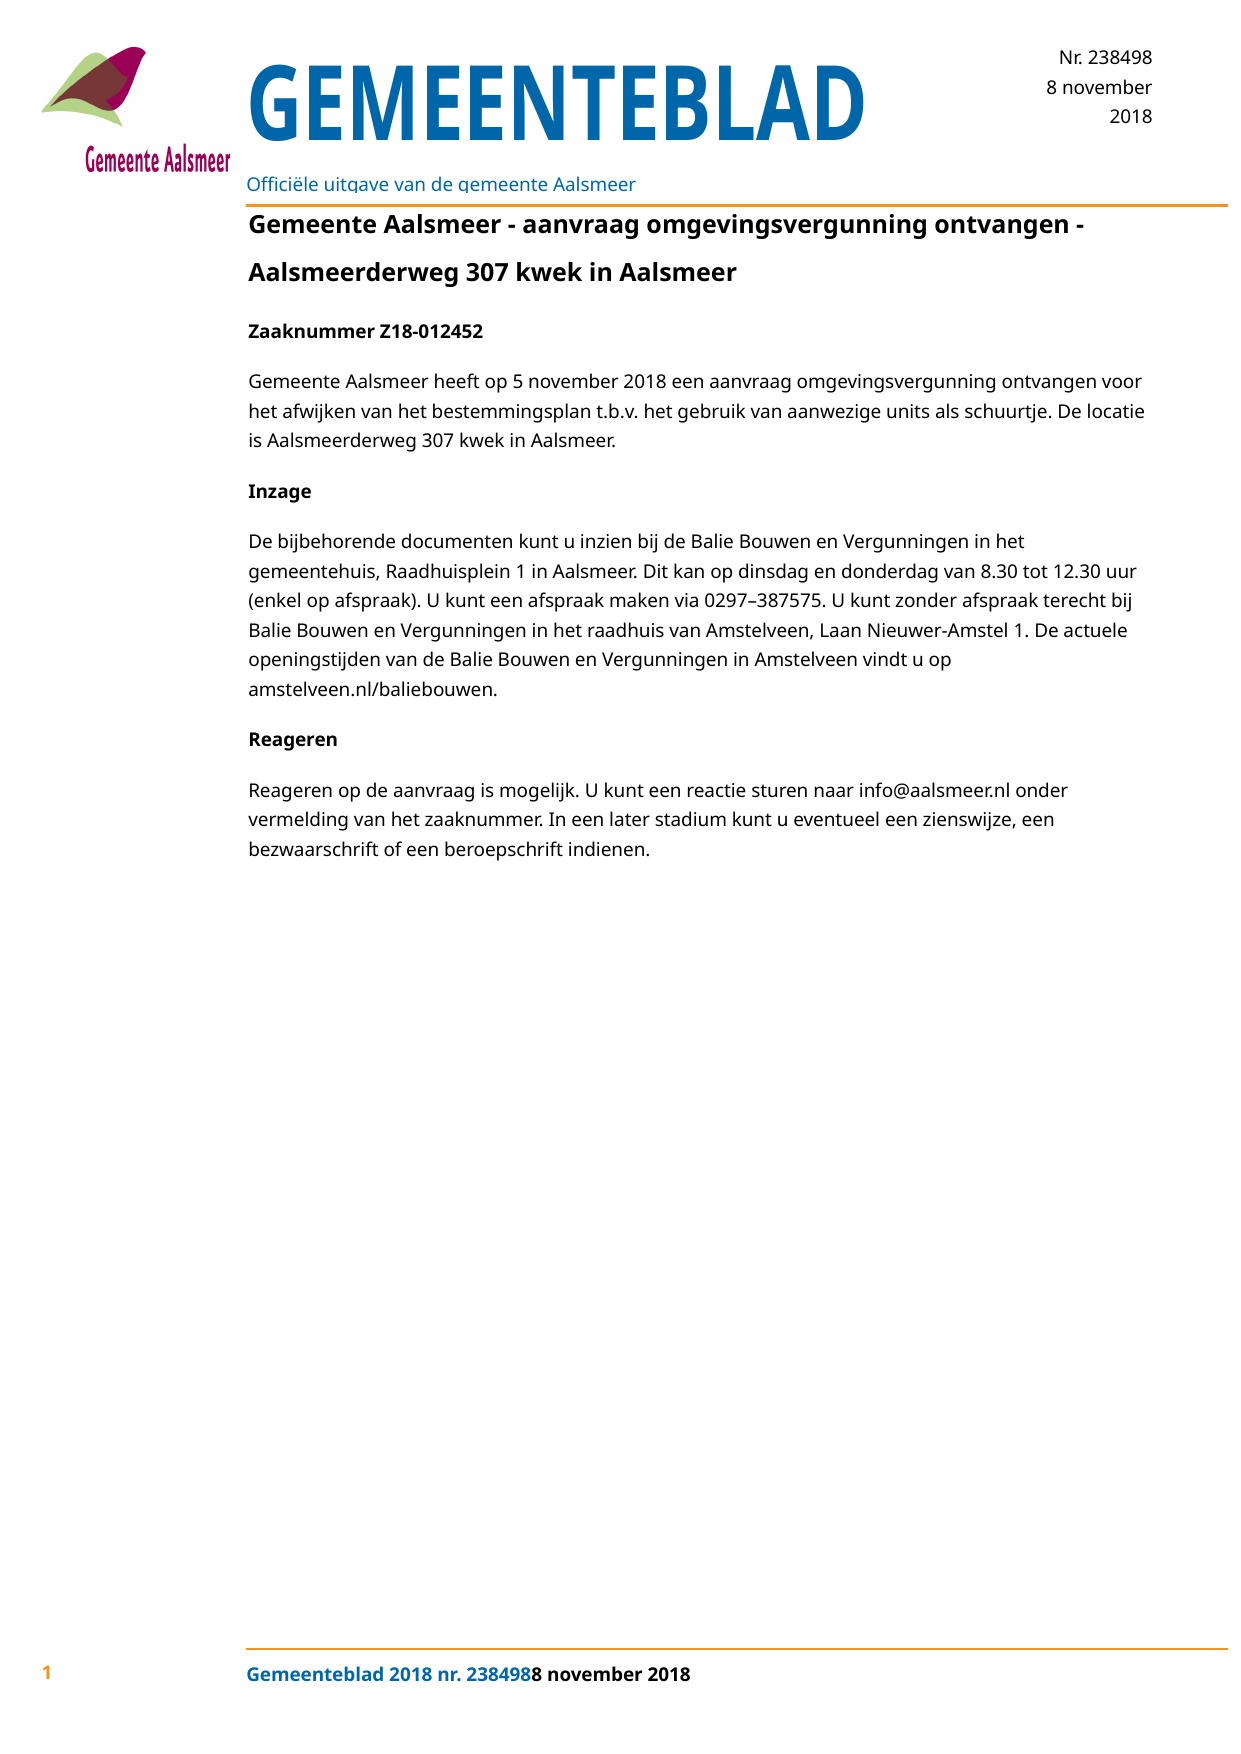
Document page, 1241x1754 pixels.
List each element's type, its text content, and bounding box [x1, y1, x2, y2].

text Zaaknummer Z18-012452 [248, 318, 1152, 344]
text Inzage [248, 478, 1152, 504]
text Reageren [248, 727, 1152, 752]
text De bijbehorende documenten kunt u inzien bij de Balie Bouwen en Vergunningen in het gemeentehuis, Raadhuisplein 1 in Aalsmeer. Dit kan op dinsdag en donderdag van 8.30 tot 12.30 uur (enkel op afspraak). U kunt een afspraak maken via 0297–387575. U kunt zonder afspraak terecht bij Balie Bouwen en Vergunningen in het raadhuis van Amstelveen, Laan Nieuwer-Amstel 1. De actuele openingstijden van de Balie Bouwen en Vergunningen in Amstelveen vindt u op amstelveen.nl/baliebouwen. [248, 528, 1152, 702]
text Gemeente Aalsmeer heeft op 5 november 2018 een aanvraag omgevingsvergunning ontvangen voor het afwijken van het bestemmingsplan t.b.v. het gebruik van aanwezige units als schuurtje. De locatie is Aalsmeerderweg 307 kwek in Aalsmeer. [248, 368, 1152, 453]
text Reageren op de aanvraag is mogelijk. U kunt een reactie sturen naar info@aalsmeer.nl onder vermelding van het zaaknummer. In een later stadium kunt u eventueel een zienswijze, een bezwaarschrift of een beroepschrift indienen. [248, 777, 1152, 862]
text Gemeente Aalsmeer - aanvraag omgevingsvergunning ontvangen - Aalsmeerderweg 307 kwek in Aalsmeer [248, 207, 1152, 288]
picture [41, 47, 231, 172]
